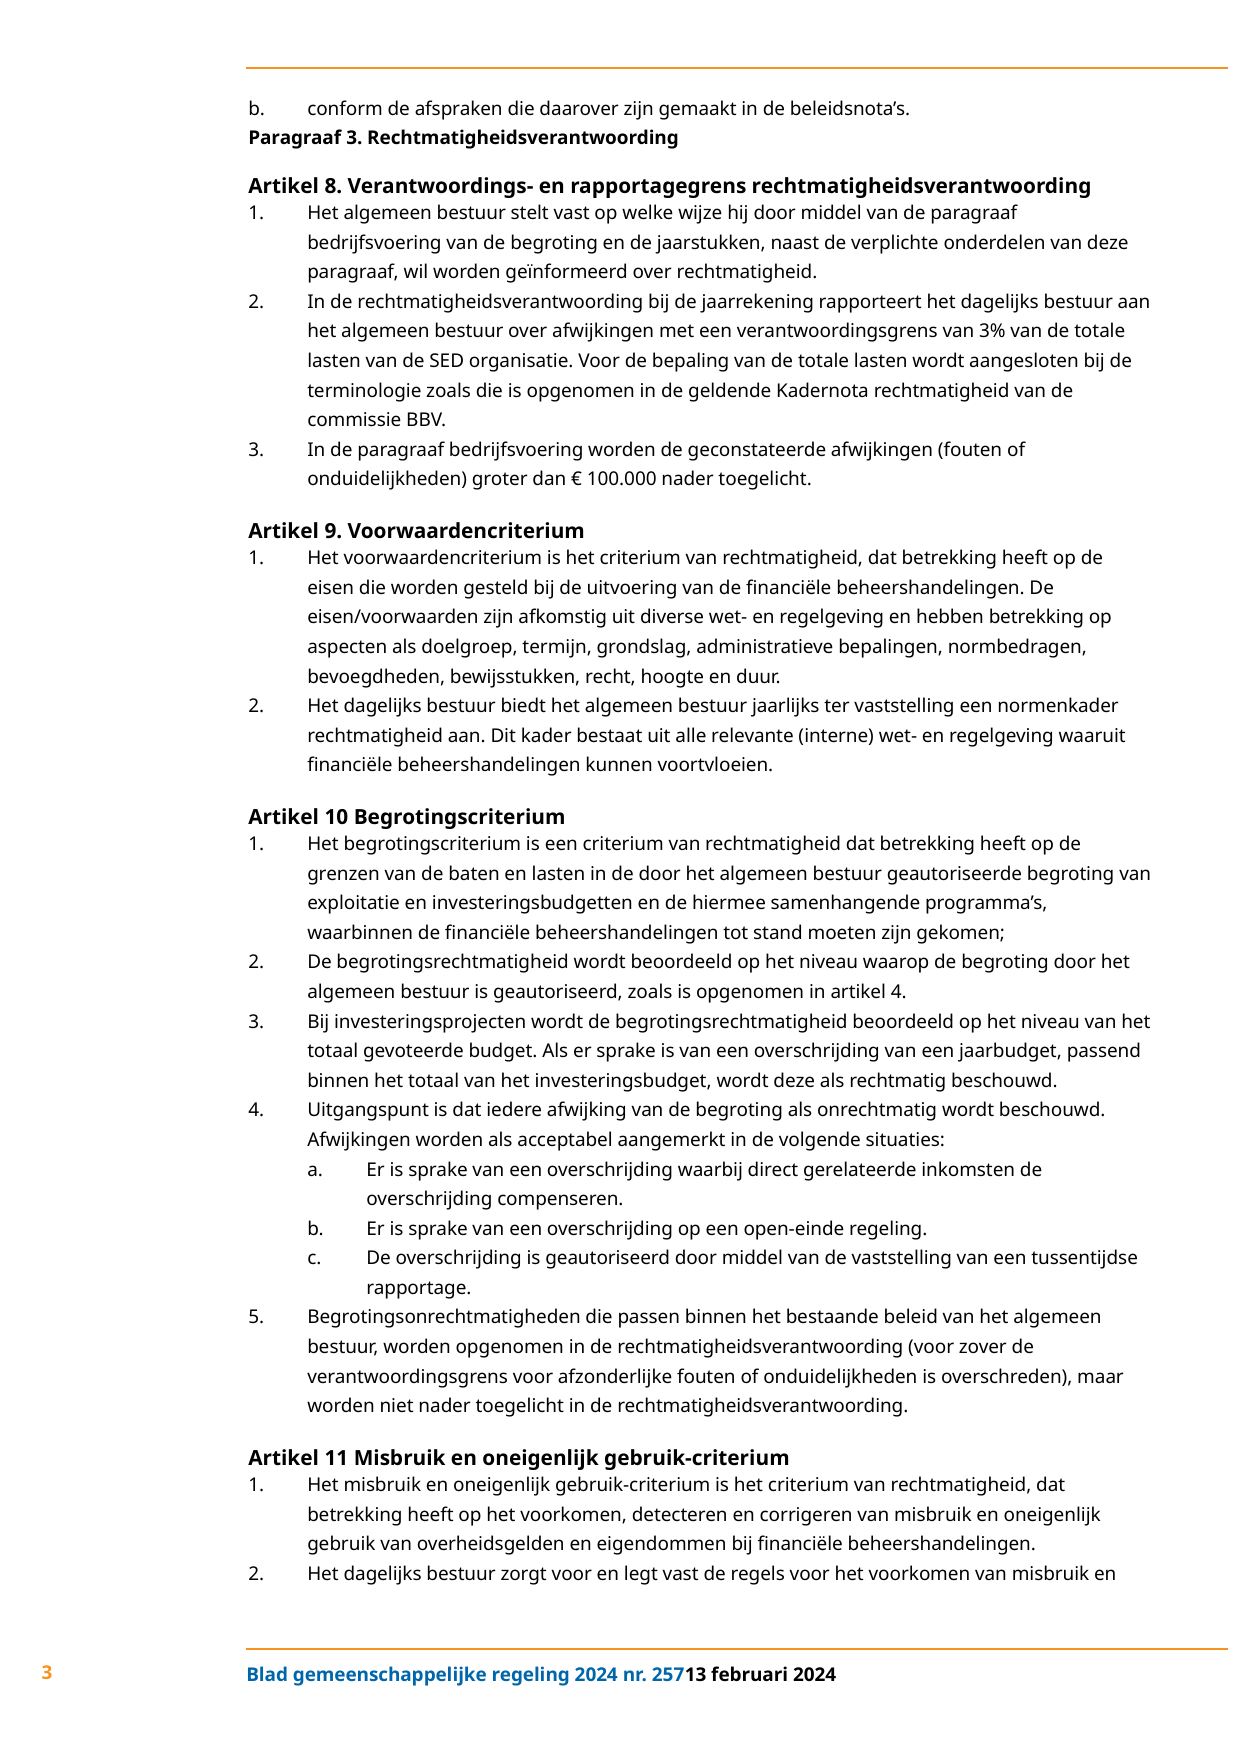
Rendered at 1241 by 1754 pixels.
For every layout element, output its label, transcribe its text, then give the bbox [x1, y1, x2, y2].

list In de paragraaf bedrijfsvoering worden de geconstateerde afwijkingen (fouten of onduidelijkheden) groter dan € 100.000 nader toegelicht. [248, 436, 1152, 491]
list Uitgangspunt is dat iedere afwijking van de begroting als onrechtmatig wordt beschouwd. Afwijkingen worden als acceptabel aangemerkt in de volgende situaties: [248, 1097, 1152, 1152]
list Er is sprake van een overschrijding op een open-einde regeling. [307, 1215, 1152, 1241]
list Het dagelijks bestuur biedt het algemeen bestuur jaarlijks ter vaststelling een normenkader rechtmatigheid aan. Dit kader bestaat uit alle relevante (interne) wet- en regelgeving waaruit financiële beheershandelingen kunnen voortvloeien. [248, 692, 1152, 777]
text Artikel 8. Verantwoordings- en rapportagegrens rechtmatigheidsverantwoording [248, 171, 1152, 199]
list Bij investeringsprojecten wordt de begrotingsrechtmatigheid beoordeeld op het niveau van het totaal gevoteerde budget. Als er sprake is van een overschrijding van een jaarbudget, passend binnen het totaal van het investeringsbudget, wordt deze als rechtmatig beschouwd. [248, 1008, 1152, 1093]
list conform de afspraken die daarover zijn gemaakt in de beleidsnota’s. [248, 95, 1152, 121]
list Het voorwaardencriterium is het criterium van rechtmatigheid, dat betrekking heeft op de eisen die worden gesteld bij de uitvoering van de financiële beheershandelingen. De eisen/voorwaarden zijn afkomstig uit diverse wet- en regelgeving en hebben betrekking op aspecten als doelgroep, termijn, grondslag, administratieve bepalingen, normbedragen, bevoegdheden, bewijsstukken, recht, hoogte en duur. [248, 544, 1152, 688]
list Het begrotingscriterium is een criterium van rechtmatigheid dat betrekking heeft op de grenzen van de baten en lasten in de door het algemeen bestuur geautoriseerde begroting van exploitatie en investeringsbudgetten en de hiermee samenhangende programma’s, waarbinnen de financiële beheershandelingen tot stand moeten zijn gekomen; [248, 830, 1152, 945]
list In de rechtmatigheidsverantwoording bij de jaarrekening rapporteert het dagelijks bestuur aan het algemeen bestuur over afwijkingen met een verantwoordingsgrens van 3% van de totale lasten van de SED organisatie. Voor de bepaling van de totale lasten wordt aangesloten bij de terminologie zoals die is opgenomen in de geldende Kadernota rechtmatigheid van de commissie BBV. [248, 288, 1152, 432]
text Paragraaf 3. Rechtmatigheidsverantwoording [248, 124, 1152, 150]
list De begrotingsrechtmatigheid wordt beoordeeld op het niveau waarop de begroting door het algemeen bestuur is geautoriseerd, zoals is opgenomen in artikel 4. [248, 949, 1152, 1004]
text Artikel 11 Misbruik en oneigenlijk gebruik-criterium [248, 1443, 1152, 1471]
list Het algemeen bestuur stelt vast op welke wijze hij door middel van de paragraaf bedrijfsvoering van de begroting en de jaarstukken, naast de verplichte onderdelen van deze paragraaf, wil worden geïnformeerd over rechtmatigheid. [248, 199, 1152, 284]
text Artikel 10 Begrotingscriterium [248, 802, 1152, 830]
list Het dagelijks bestuur zorgt voor en legt vast de regels voor het voorkomen van misbruik en [248, 1560, 1152, 1586]
text Artikel 9. Voorwaardencriterium [248, 516, 1152, 544]
picture [41, 47, 231, 172]
list Er is sprake van een overschrijding waarbij direct gerelateerde inkomsten de overschrijding compenseren. [307, 1156, 1152, 1211]
list Het misbruik en oneigenlijk gebruik-criterium is het criterium van rechtmatigheid, dat betrekking heeft op het voorkomen, detecteren en corrigeren van misbruik en oneigenlijk gebruik van overheidsgelden en eigendommen bij financiële beheershandelingen. [248, 1471, 1152, 1556]
list De overschrijding is geautoriseerd door middel van de vaststelling van een tussentijdse rapportage. [307, 1244, 1152, 1300]
list Begrotingsonrechtmatigheden die passen binnen het bestaande beleid van het algemeen bestuur, worden opgenomen in de rechtmatigheidsverantwoording (voor zover de verantwoordingsgrens voor afzonderlijke fouten of onduidelijkheden is overschreden), maar worden niet nader toegelicht in de rechtmatigheidsverantwoording. [248, 1304, 1152, 1418]
